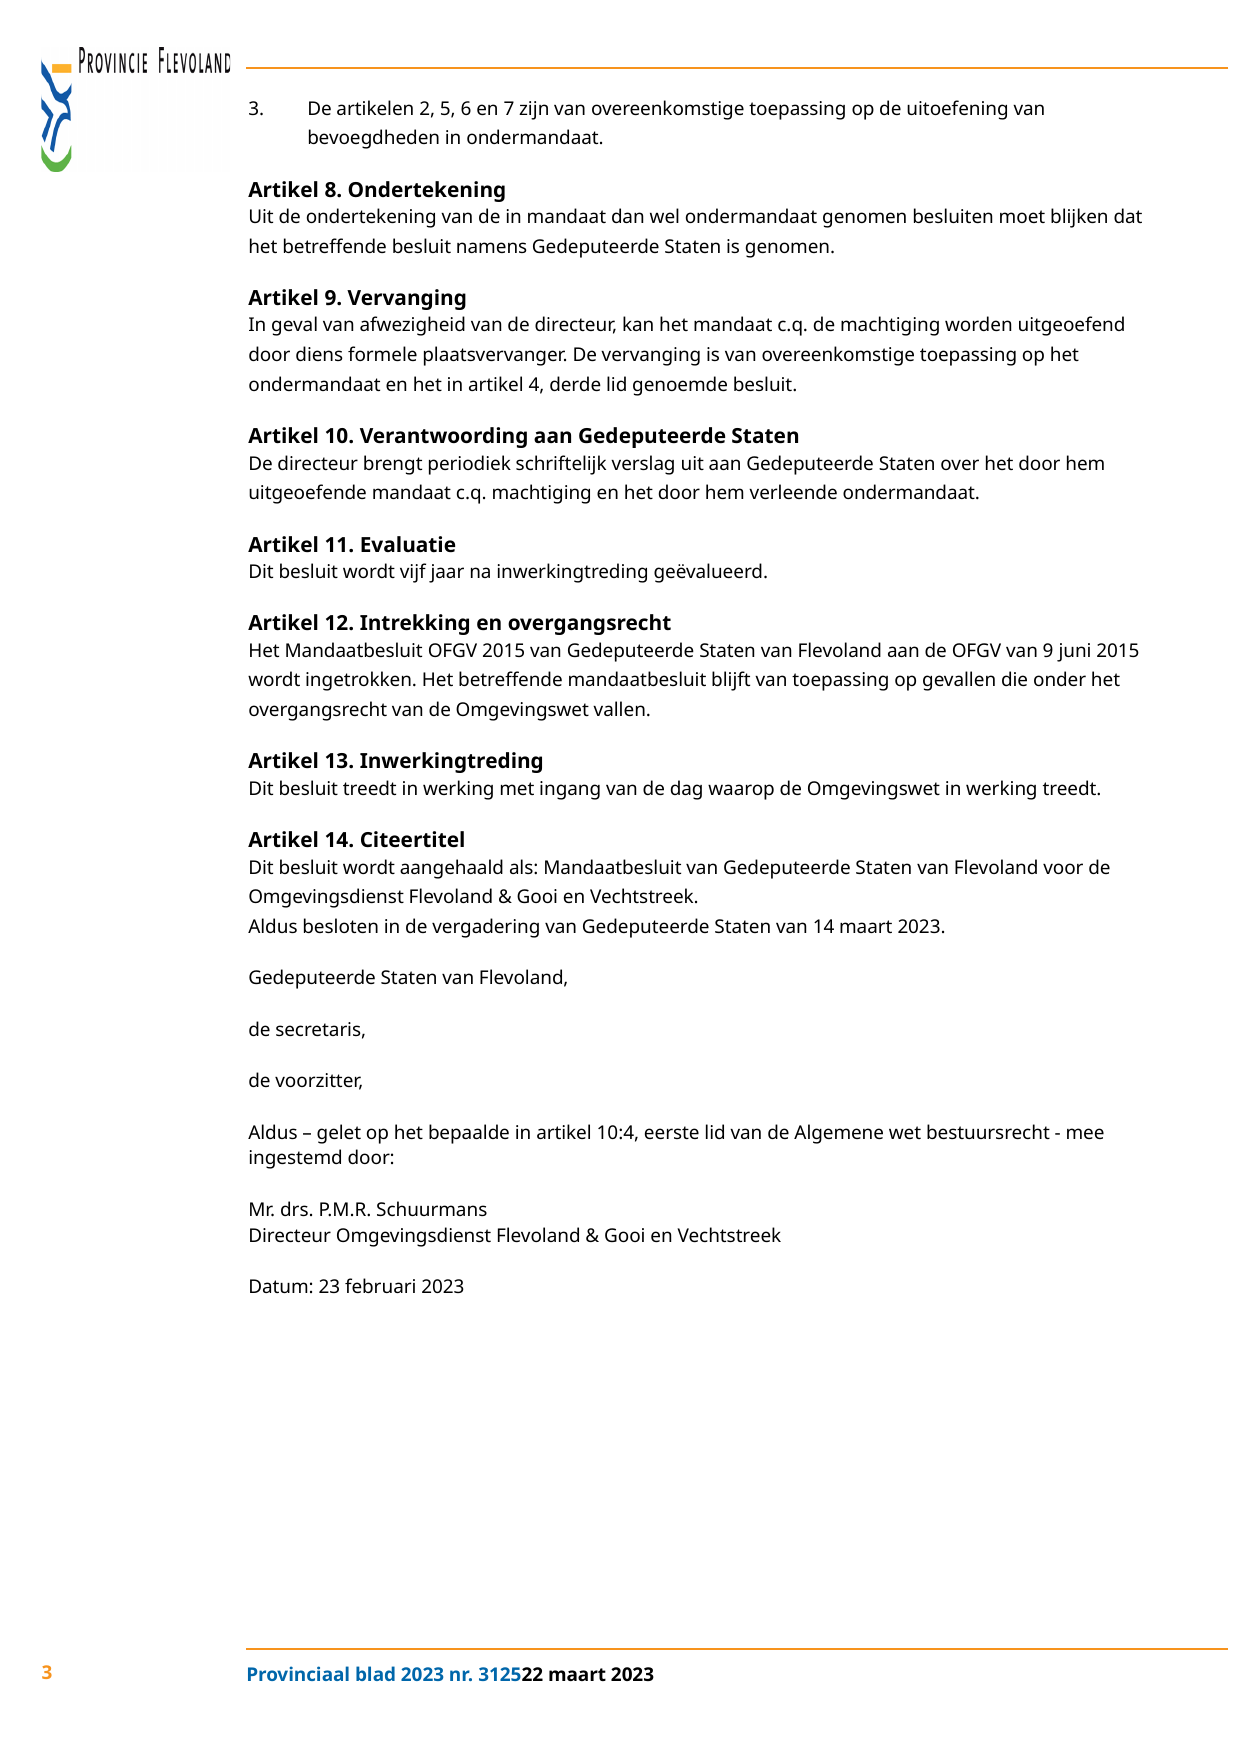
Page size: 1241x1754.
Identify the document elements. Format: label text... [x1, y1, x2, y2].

text Gedeputeerde Staten van Flevoland, [248, 964, 1152, 990]
text Dit besluit wordt vijf jaar na inwerkingtreding geëvalueerd. [248, 558, 1152, 584]
text Aldus – gelet op het bepaalde in artikel 10:4, eerste lid van de Algemene wet bestuursrecht - mee ingestemd door: [248, 1119, 1152, 1170]
text Artikel 9. Vervanging [248, 283, 1152, 312]
text de voorzitter, [248, 1067, 1152, 1093]
text Datum: 23 februari 2023 [248, 1273, 1152, 1299]
text Artikel 12. Intrekking en overgangsrecht [248, 608, 1152, 637]
text Directeur Omgevingsdienst Flevoland & Gooi en Vechtstreek [248, 1222, 1152, 1247]
list De artikelen 2, 5, 6 en 7 zijn van overeenkomstige toepassing op de uitoefening van bevoegdheden in ondermandaat. [248, 95, 1152, 150]
text de secretaris, [248, 1016, 1152, 1042]
text Dit besluit wordt aangehaald als: Mandaatbesluit van Gedeputeerde Staten van Flevoland voor de Omgevingsdienst Flevoland & Gooi en Vechtstreek. [248, 854, 1152, 909]
text Artikel 10. Verantwoording aan Gedeputeerde Staten [248, 421, 1152, 450]
text De directeur brengt periodiek schriftelijk verslag uit aan Gedeputeerde Staten over het door hem uitgeoefende mandaat c.q. machtiging en het door hem verleende ondermandaat. [248, 450, 1152, 505]
text Het Mandaatbesluit OFGV 2015 van Gedeputeerde Staten van Flevoland aan de OFGV van 9 juni 2015 wordt ingetrokken. Het betreffende mandaatbesluit blijft van toepassing op gevallen die onder het overgangsrecht van de Omgevingswet vallen. [248, 637, 1152, 722]
text Mr. drs. P.M.R. Schuurmans [248, 1196, 1152, 1222]
text Dit besluit treedt in werking met ingang van de dag waarop de Omgevingswet in werking treedt. [248, 775, 1152, 801]
text Artikel 13. Inwerkingtreding [248, 747, 1152, 775]
text Uit de ondertekening van de in mandaat dan wel ondermandaat genomen besluiten moet blijken dat het betreffende besluit namens Gedeputeerde Staten is genomen. [248, 203, 1152, 258]
text Artikel 8. Ondertekening [248, 175, 1152, 203]
text Aldus besloten in de vergadering van Gedeputeerde Staten van 14 maart 2023. [248, 913, 1152, 939]
text In geval van afwezigheid van de directeur, kan het mandaat c.q. de machtiging worden uitgeoefend door diens formele plaatsvervanger. De vervanging is van overeenkomstige toepassing op het ondermandaat en het in artikel 4, derde lid genoemde besluit. [248, 312, 1152, 397]
text Artikel 14. Citeertitel [248, 825, 1152, 854]
text Artikel 11. Evaluatie [248, 530, 1152, 558]
picture [41, 47, 231, 172]
